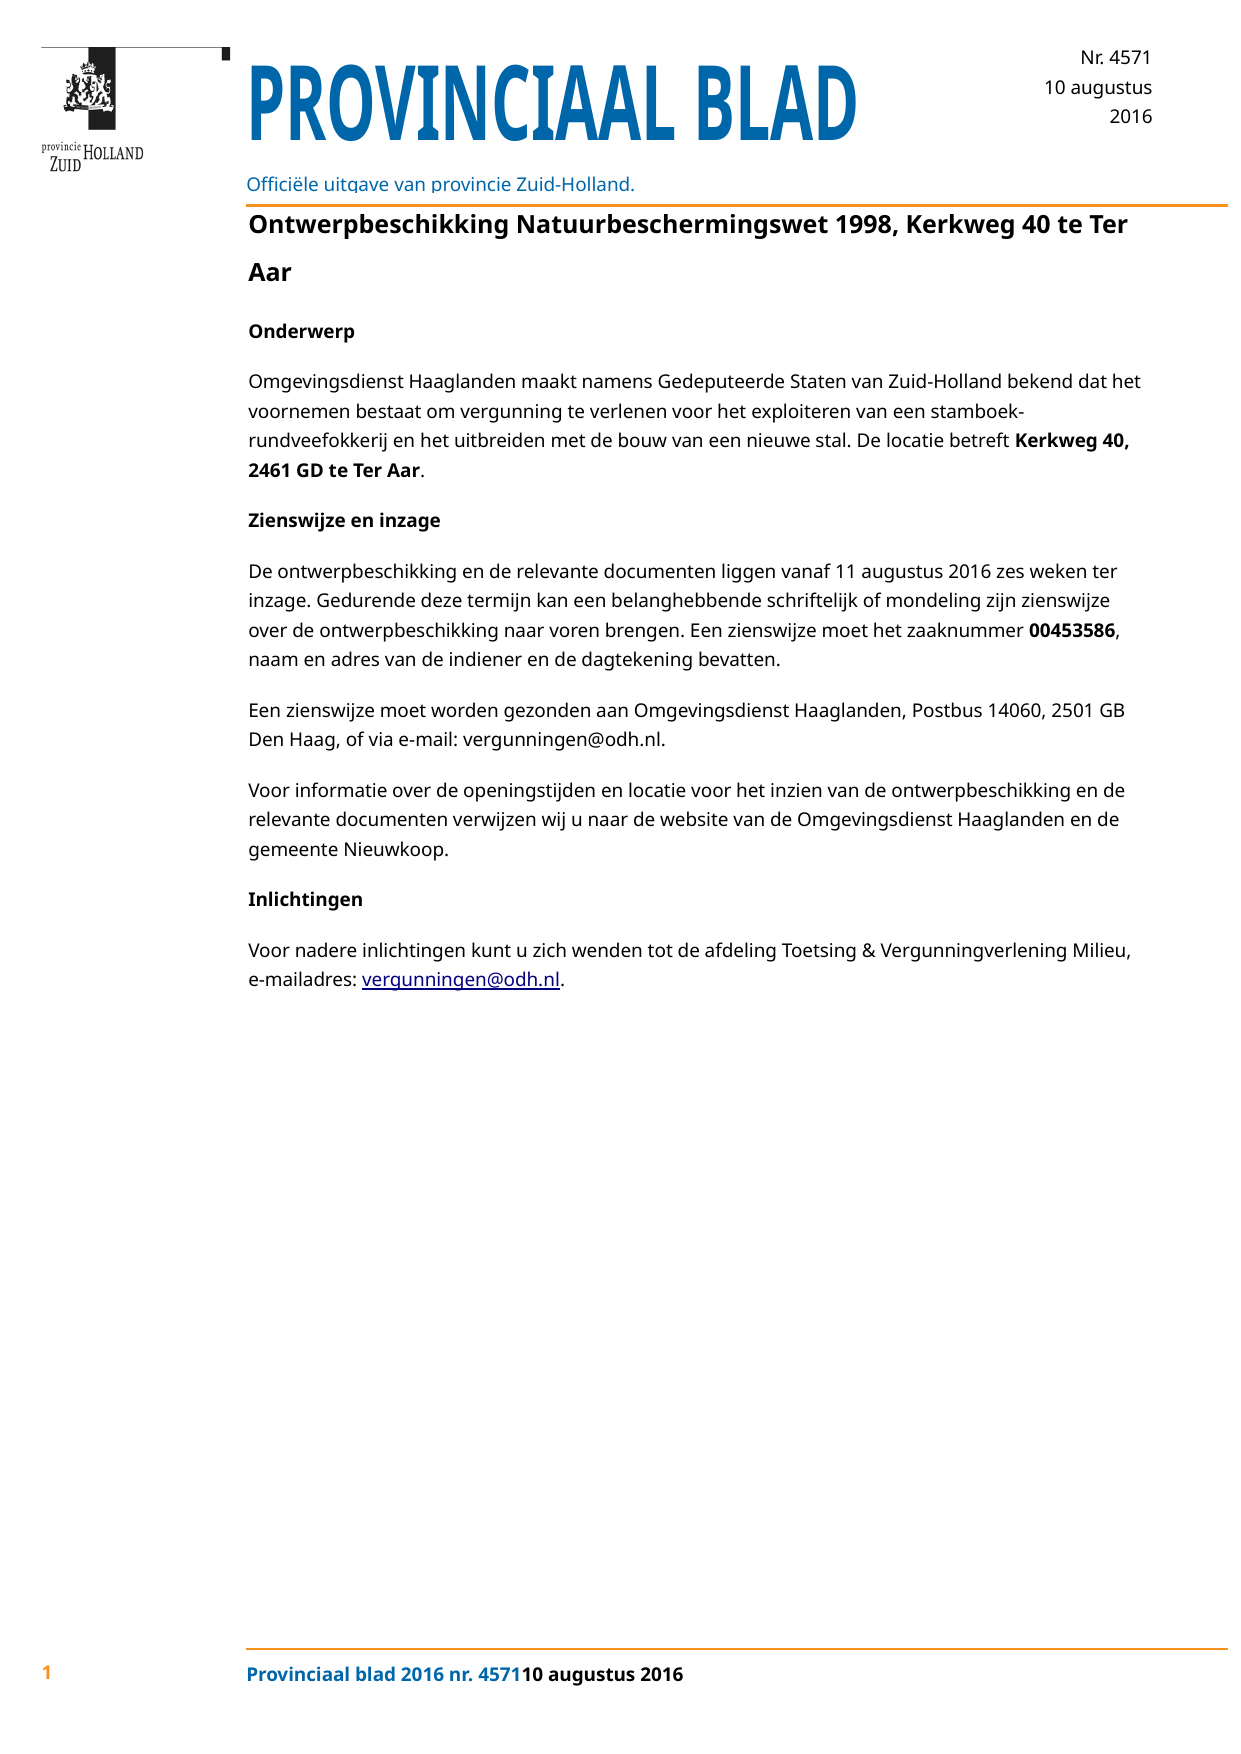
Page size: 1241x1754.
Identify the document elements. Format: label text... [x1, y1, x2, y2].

text Een zienswijze moet worden gezonden aan Omgevingsdienst Haaglanden, Postbus 14060, 2501 GB Den Haag, of via e-mail: vergunningen@odh.nl. [248, 697, 1152, 752]
text Voor informatie over de openingstijden en locatie voor het inzien van de ontwerpbeschikking en de relevante documenten verwijzen wij u naar de website van de Omgevingsdienst Haaglanden en de gemeente Nieuwkoop. [248, 777, 1152, 862]
text De ontwerpbeschikking en de relevante documenten liggen vanaf 11 augustus 2016 zes weken ter inzage. Gedurende deze termijn kan een belanghebbende schriftelijk of mondeling zijn zienswijze over de ontwerpbeschikking naar voren brengen. Een zienswijze moet het zaaknummer 00453586, naam en adres van de indiener en de dagtekening bevatten. [248, 558, 1152, 672]
text Voor nadere inlichtingen kunt u zich wenden tot de afdeling Toetsing & Vergunningverlening Milieu, e-mailadres: vergunningen@odh.nl. [248, 937, 1152, 992]
text Inlichtingen [248, 887, 1152, 912]
text Zienswijze en inzage [248, 507, 1152, 533]
text Ontwerpbeschikking Natuurbeschermingswet 1998, Kerkweg 40 te Ter Aar [248, 207, 1152, 288]
text Omgevingsdienst Haaglanden maakt namens Gedeputeerde Staten van Zuid-Holland bekend dat het voornemen bestaat om vergunning te verlenen voor het exploiteren van een stamboek-rundveefokkerij en het uitbreiden met de bouw van een nieuwe stal. De locatie betreft Kerkweg 40, 2461 GD te Ter Aar. [248, 368, 1152, 483]
text Onderwerp [248, 318, 1152, 344]
picture [41, 47, 231, 172]
